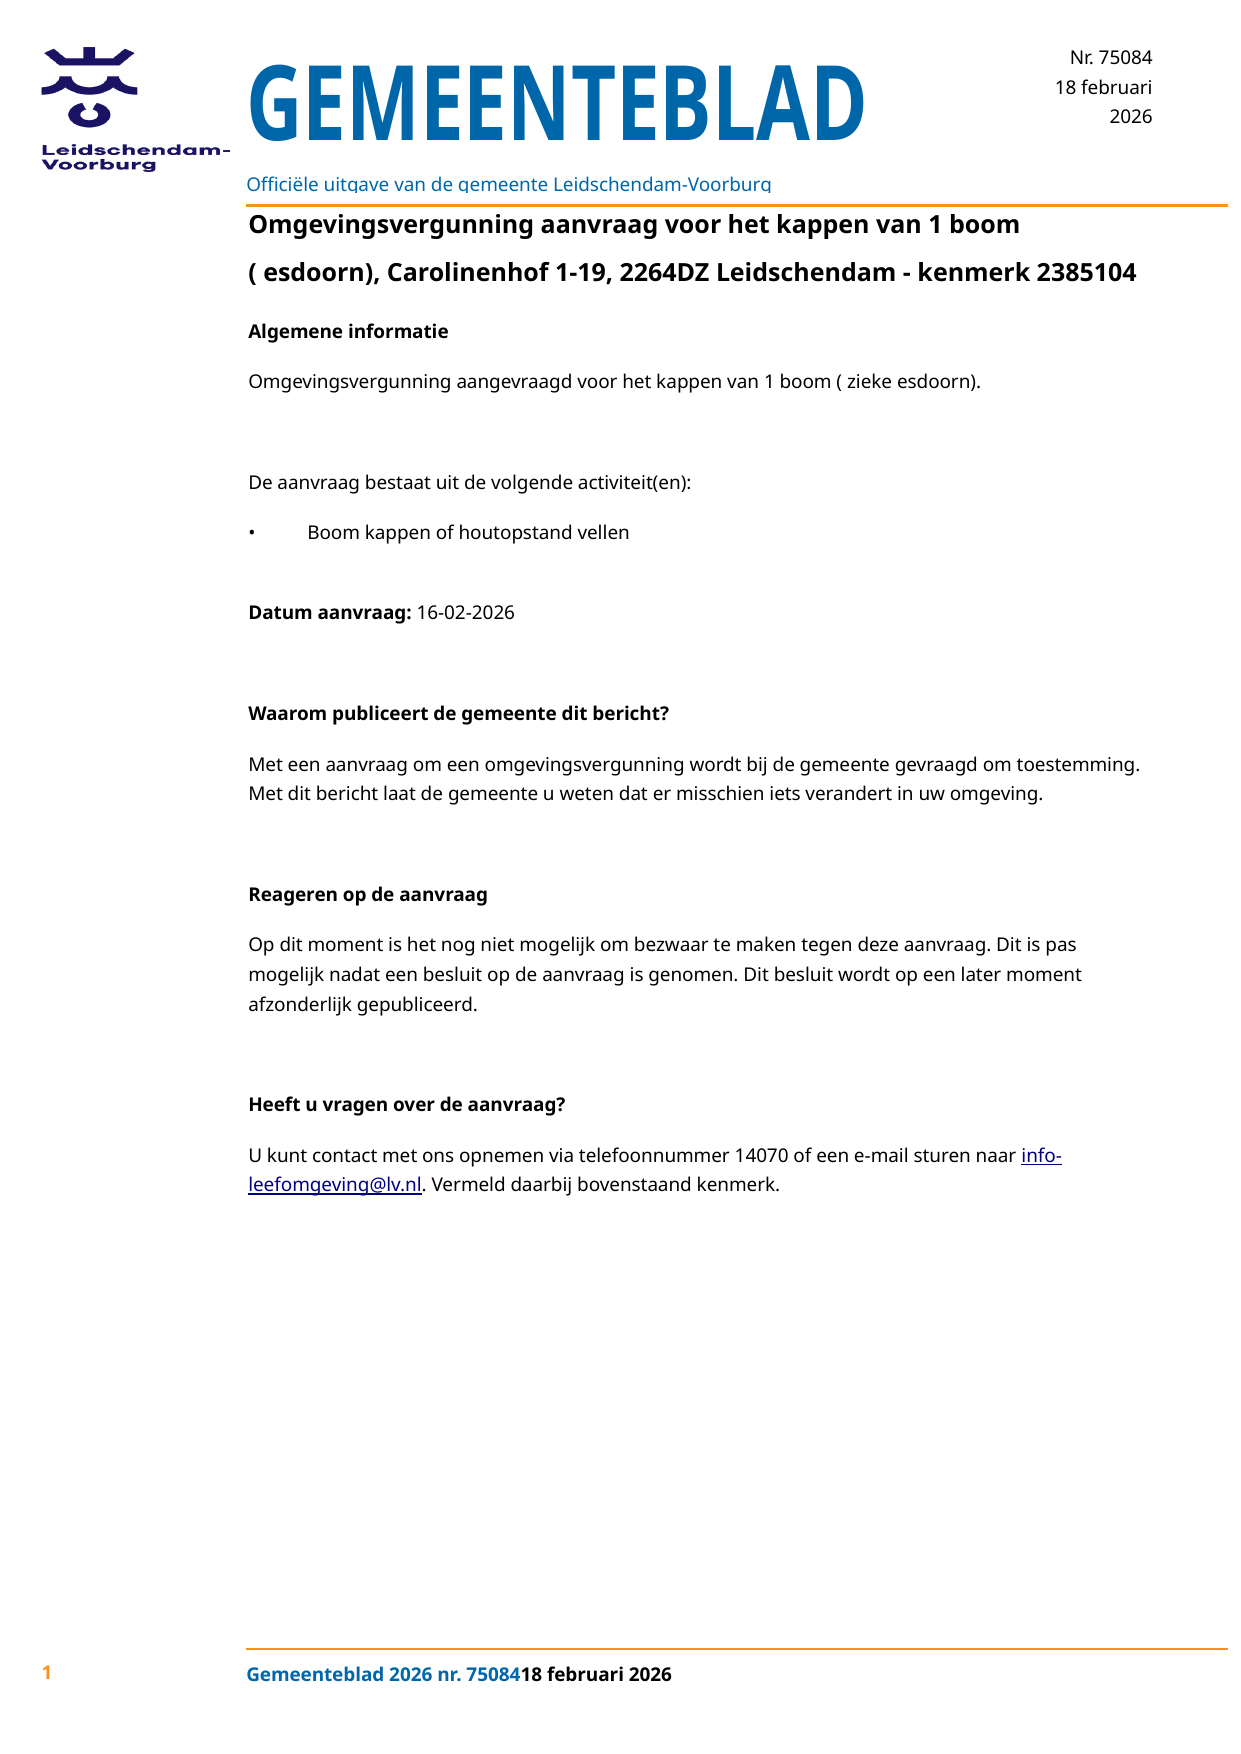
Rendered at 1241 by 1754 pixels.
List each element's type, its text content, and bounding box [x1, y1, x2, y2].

text Reageren op de aanvraag [248, 881, 1152, 907]
text Omgevingsvergunning aanvraag voor het kappen van 1 boom ( esdoorn), Carolinenhof 1-19, 2264DZ Leidschendam - kenmerk 2385104 [248, 207, 1152, 288]
text Met een aanvraag om een omgevingsvergunning wordt bij de gemeente gevraagd om toestemming. Met dit bericht laat de gemeente u weten dat er misschien iets verandert in uw omgeving. [248, 751, 1152, 806]
text Datum aanvraag: 16-02-2026 [248, 599, 1152, 625]
text Omgevingsvergunning aangevraagd voor het kappen van 1 boom ( zieke esdoorn). [248, 368, 1152, 394]
text U kunt contact met ons opnemen via telefoonnummer 14070 of een e-mail sturen naar info-leefomgeving@lv.nl. Vermeld daarbij bovenstaand kenmerk. [248, 1142, 1152, 1197]
list Boom kappen of houtopstand vellen [248, 519, 1152, 545]
text De aanvraag bestaat uit de volgende activiteit(en): [248, 469, 1152, 495]
text Algemene informatie [248, 318, 1152, 344]
picture [41, 47, 231, 172]
text Op dit moment is het nog niet mogelijk om bezwaar te maken tegen deze aanvraag. Dit is pas mogelijk nadat een besluit op de aanvraag is genomen. Dit besluit wordt op een later moment afzonderlijk gepubliceerd. [248, 932, 1152, 1017]
text Heeft u vragen over de aanvraag? [248, 1092, 1152, 1117]
text Waarom publiceert de gemeente dit bericht? [248, 700, 1152, 726]
